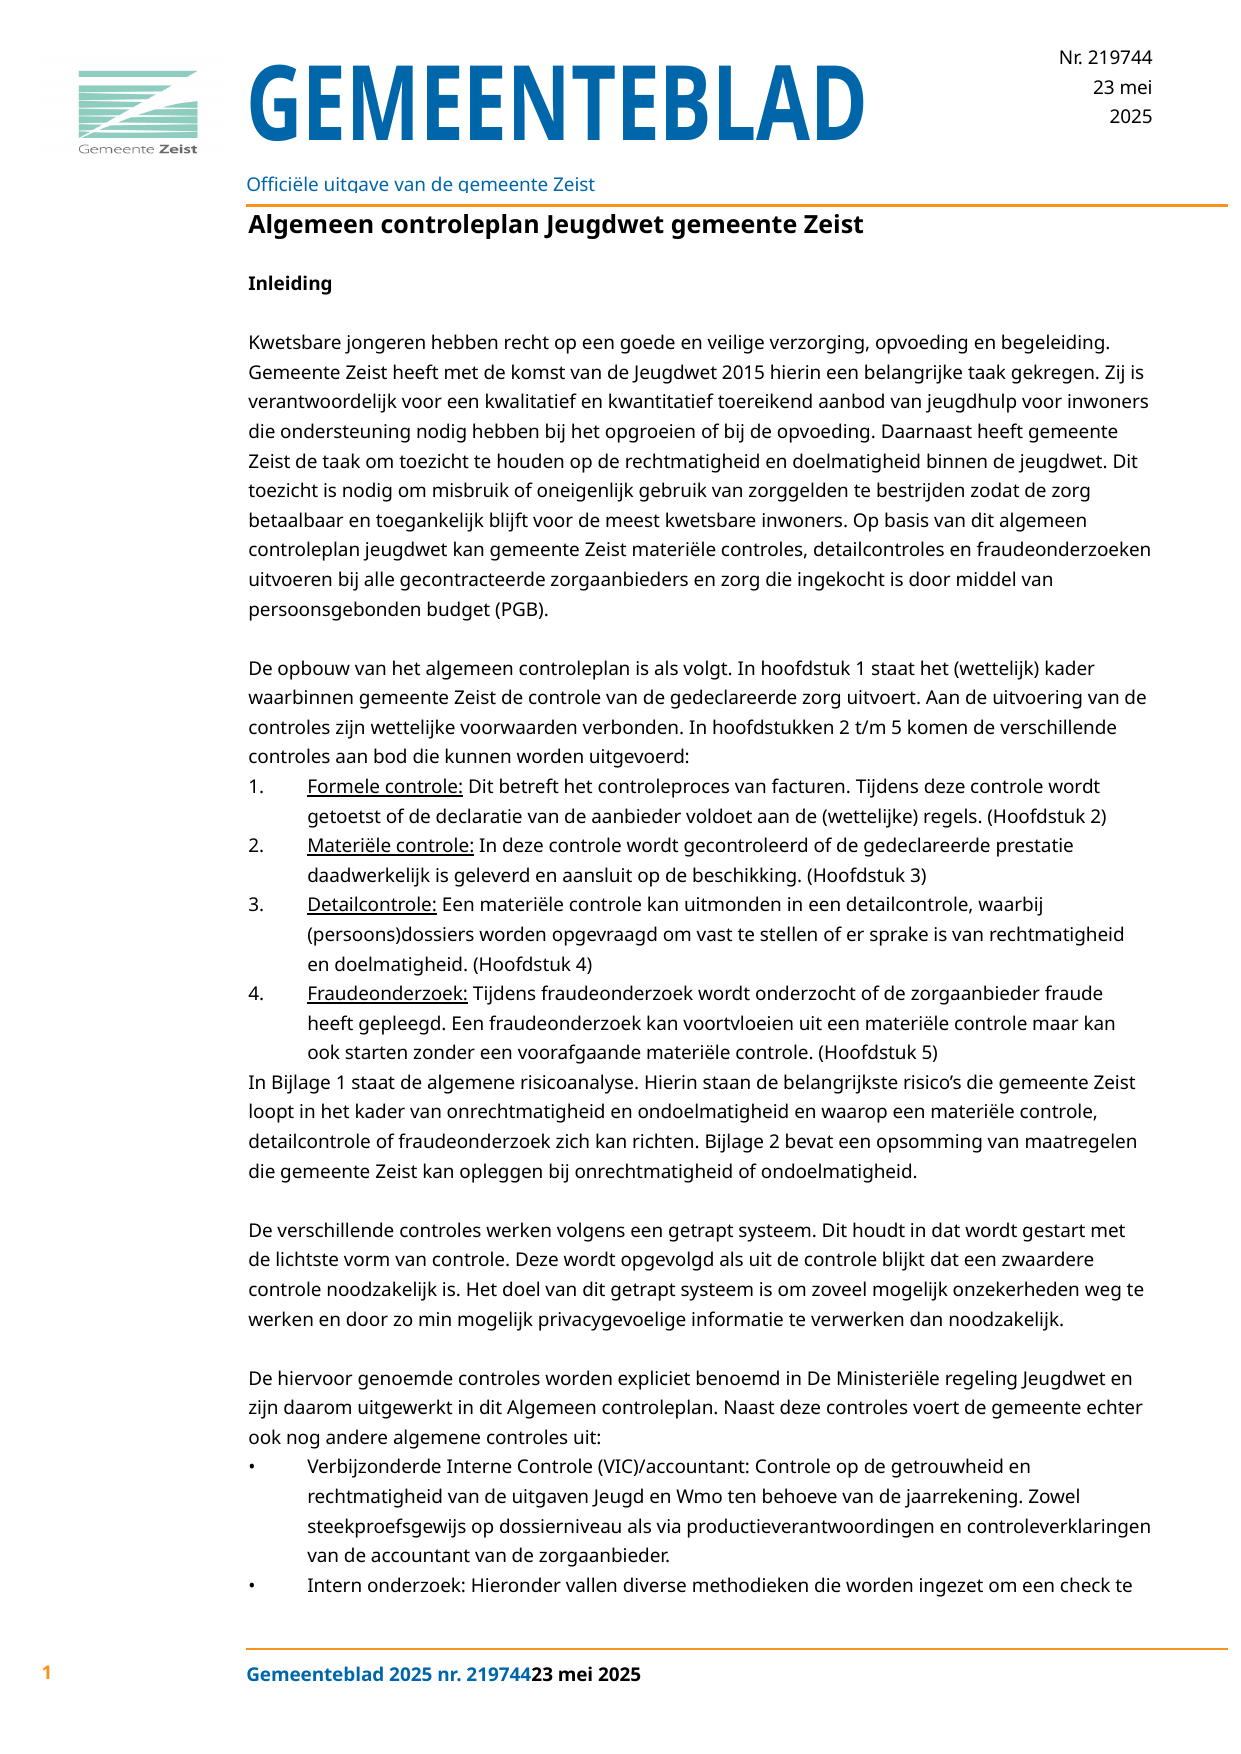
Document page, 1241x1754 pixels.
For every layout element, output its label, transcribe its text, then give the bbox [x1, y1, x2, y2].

list Verbijzonderde Interne Controle (VIC)/accountant: Controle op de getrouwheid en rechtmatigheid van de uitgaven Jeugd en Wmo ten behoeve van de jaarrekening. Zowel steekproefsgewijs op dossierniveau als via productieverantwoordingen en controleverklaringen van de accountant van de zorgaanbieder. [248, 1454, 1152, 1568]
list Detailcontrole: Een materiële controle kan uitmonden in een detailcontrole, waarbij (persoons)dossiers worden opgevraagd om vast te stellen of er sprake is van rechtmatigheid en doelmatigheid. (Hoofdstuk 4) [248, 892, 1152, 976]
text Kwetsbare jongeren hebben recht op een goede en veilige verzorging, opvoeding en begeleiding. Gemeente Zeist heeft met de komst van de Jeugdwet 2015 hierin een belangrijke taak gekregen. Zij is verantwoordelijk voor een kwalitatief en kwantitatief toereikend aanbod van jeugdhulp voor inwoners die ondersteuning nodig hebben bij het opgroeien of bij de opvoeding. Daarnaast heeft gemeente Zeist de taak om toezicht te houden op de rechtmatigheid en doelmatigheid binnen de jeugdwet. Dit toezicht is nodig om misbruik of oneigenlijk gebruik van zorggelden te bestrijden zodat de zorg betaalbaar en toegankelijk blijft voor de meest kwetsbare inwoners. Op basis van dit algemeen controleplan jeugdwet kan gemeente Zeist materiële controles, detailcontroles en fraudeonderzoeken uitvoeren bij alle gecontracteerde zorgaanbieders en zorg die ingekocht is door middel van persoonsgebonden budget (PGB). [248, 329, 1152, 621]
text Algemeen controleplan Jeugdwet gemeente Zeist [248, 207, 1152, 241]
text De hiervoor genoemde controles worden expliciet benoemd in De Ministeriële regeling Jeugdwet en zijn daarom uitgewerkt in dit Algemeen controleplan. Naast deze controles voert de gemeente echter ook nog andere algemene controles uit: [248, 1365, 1152, 1450]
list Intern onderzoek: Hieronder vallen diverse methodieken die worden ingezet om een check te [248, 1572, 1152, 1598]
list Fraudeonderzoek: Tijdens fraudeonderzoek wordt onderzocht of de zorgaanbieder fraude heeft gepleegd. Een fraudeonderzoek kan voortvloeien uit een materiële controle maar kan ook starten zonder een voorafgaande materiële controle. (Hoofdstuk 5) [248, 980, 1152, 1065]
list Formele controle: Dit betreft het controleproces van facturen. Tijdens deze controle wordt getoetst of de declaratie van de aanbieder voldoet aan de (wettelijke) regels. (Hoofdstuk 2) [248, 773, 1152, 828]
list Materiële controle: In deze controle wordt gecontroleerd of de gedeclareerde prestatie daadwerkelijk is geleverd en aansluit op de beschikking. (Hoofdstuk 3) [248, 832, 1152, 888]
text De opbouw van het algemeen controleplan is als volgt. In hoofdstuk 1 staat het (wettelijk) kader waarbinnen gemeente Zeist de controle van de gedeclareerde zorg uitvoert. Aan de uitvoering van de controles zijn wettelijke voorwaarden verbonden. In hoofdstukken 2 t/m 5 komen de verschillende controles aan bod die kunnen worden uitgevoerd: [248, 655, 1152, 769]
text In Bijlage 1 staat de algemene risicoanalyse. Hierin staan de belangrijkste risico’s die gemeente Zeist loopt in het kader van onrechtmatigheid en ondoelmatigheid en waarop een materiële controle, detailcontrole of fraudeonderzoek zich kan richten. Bijlage 2 bevat een opsomming van maatregelen die gemeente Zeist kan opleggen bij onrechtmatigheid of ondoelmatigheid. [248, 1069, 1152, 1183]
text Inleiding [248, 270, 1152, 296]
text De verschillende controles werken volgens een getrapt systeem. Dit houdt in dat wordt gestart met de lichtste vorm van controle. Deze wordt opgevolgd als uit de controle blijkt dat een zwaardere controle noodzakelijk is. Het doel van dit getrapt systeem is om zoveel mogelijk onzekerheden weg te werken en door zo min mogelijk privacygevoelige informatie te verwerken dan noodzakelijk. [248, 1217, 1152, 1331]
picture [41, 47, 231, 172]
